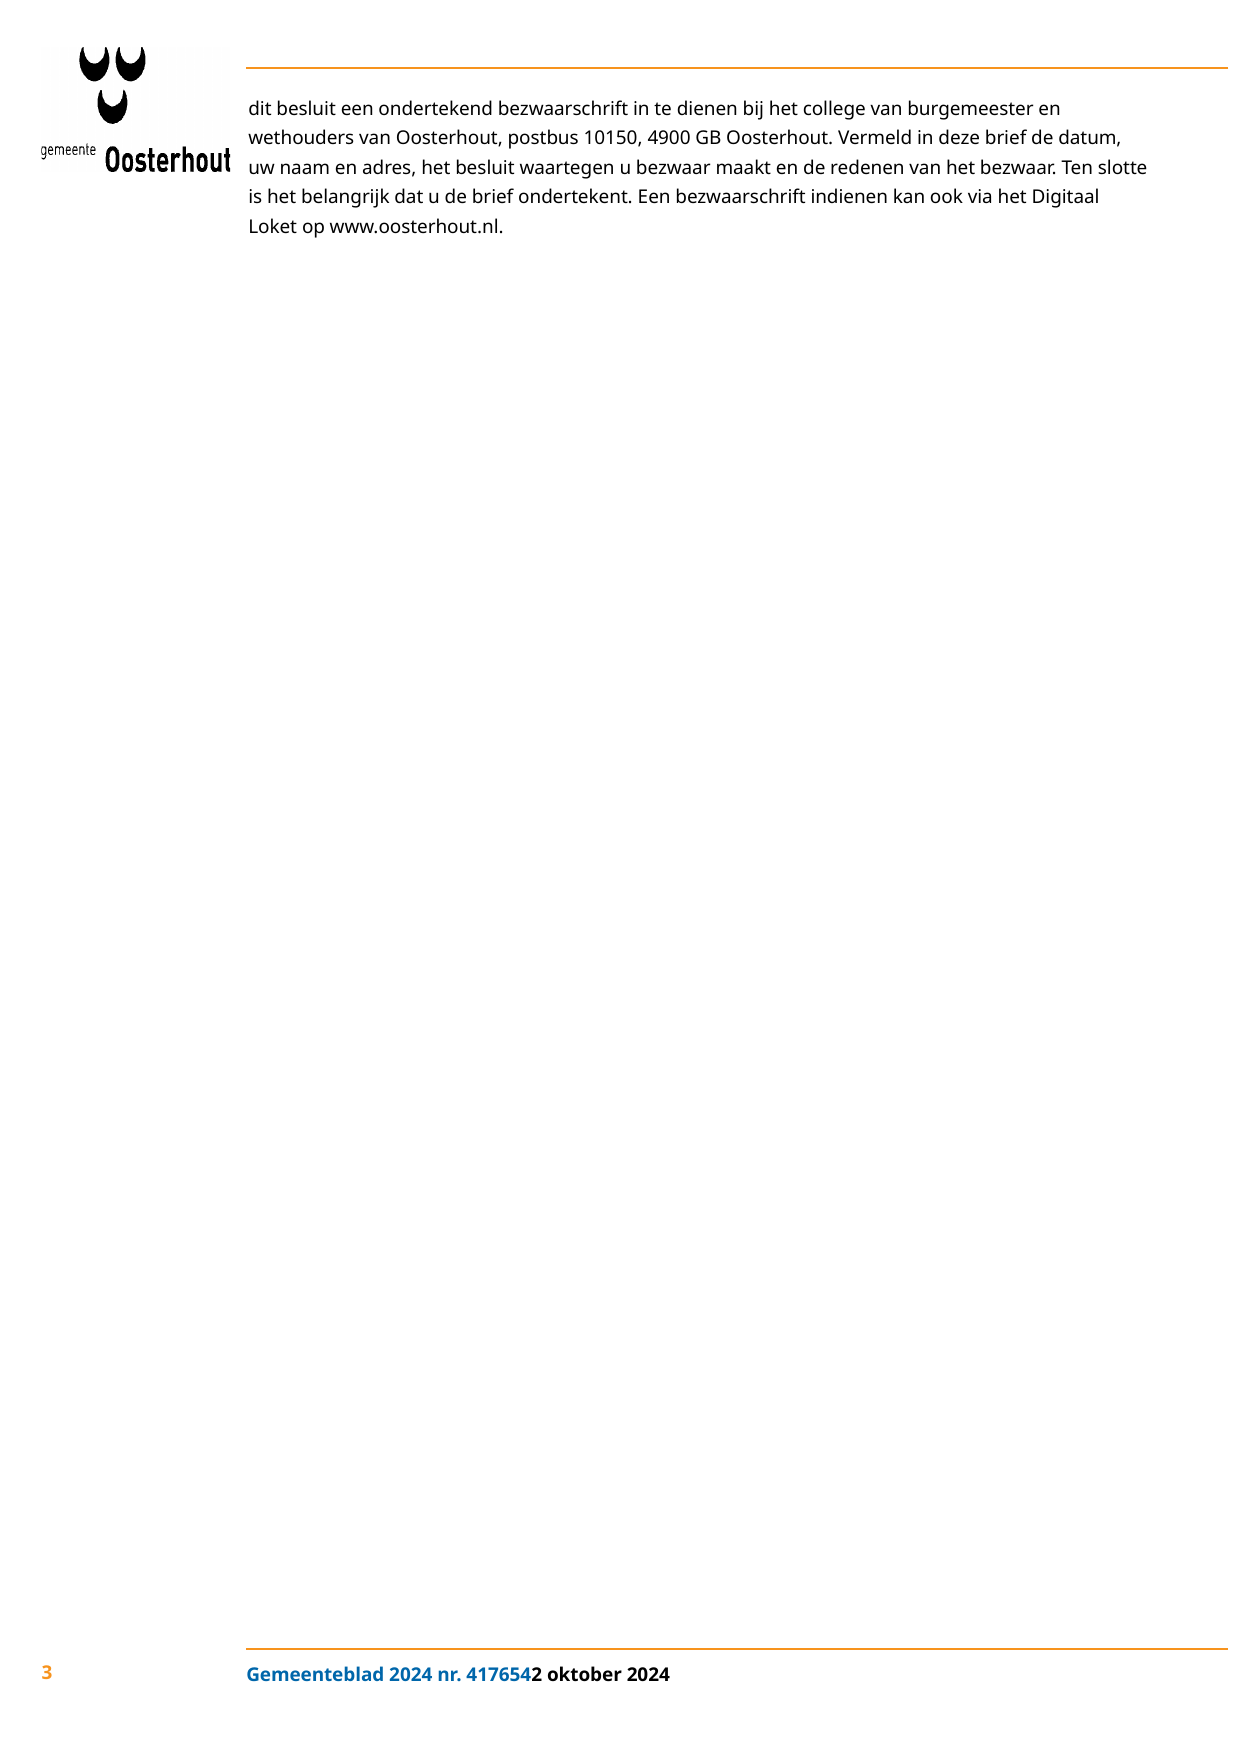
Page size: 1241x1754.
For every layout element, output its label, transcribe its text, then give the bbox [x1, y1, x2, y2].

text dit besluit een ondertekend bezwaarschrift in te dienen bij het college van burgemeester en wethouders van Oosterhout, postbus 10150, 4900 GB Oosterhout. Vermeld in deze brief de datum, uw naam en adres, het besluit waartegen u bezwaar maakt en de redenen van het bezwaar. Ten slotte is het belangrijk dat u de brief ondertekent. Een bezwaarschrift indienen kan ook via het Digitaal Loket op www.oosterhout.nl. [248, 95, 1152, 239]
picture [41, 47, 231, 172]
